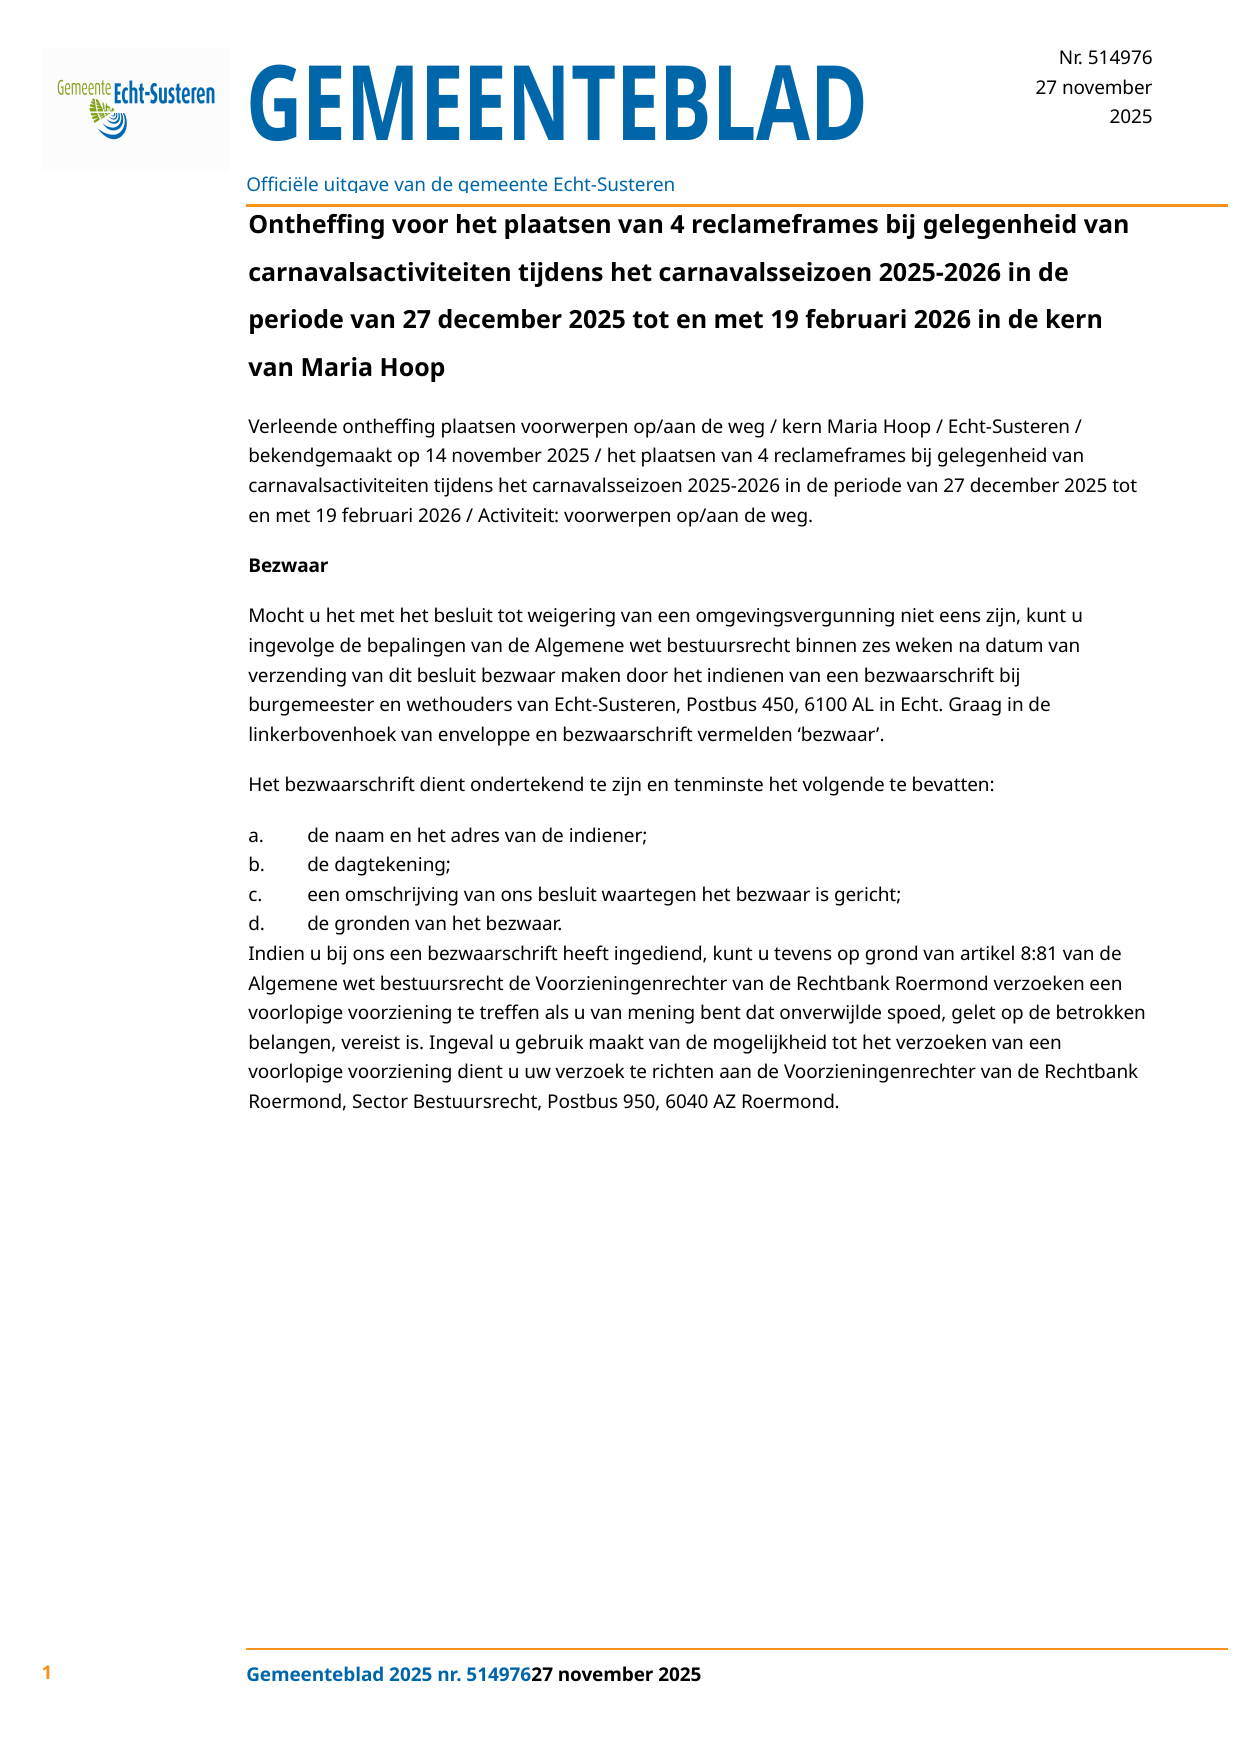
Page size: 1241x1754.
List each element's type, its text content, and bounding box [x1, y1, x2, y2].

list de naam en het adres van de indiener; [248, 822, 1152, 848]
text Bezwaar [248, 552, 1152, 578]
text Ontheffing voor het plaatsen van 4 reclameframes bij gelegenheid van carnavalsactiviteiten tijdens het carnavalsseizoen 2025-2026 in de periode van 27 december 2025 tot en met 19 februari 2026 in de kern van Maria Hoop [248, 207, 1152, 384]
text Mocht u het met het besluit tot weigering van een omgevingsvergunning niet eens zijn, kunt u ingevolge de bepalingen van de Algemene wet bestuursrecht binnen zes weken na datum van verzending van dit besluit bezwaar maken door het indienen van een bezwaarschrift bij burgemeester en wethouders van Echt-Susteren, Postbus 450, 6100 AL in Echt. Graag in de linkerbovenhoek van enveloppe en bezwaarschrift vermelden ‘bezwaar’. [248, 603, 1152, 747]
list de dagtekening; [248, 851, 1152, 877]
text Indien u bij ons een bezwaarschrift heeft ingediend, kunt u tevens op grond van artikel 8:81 van de Algemene wet bestuursrecht de Voorzieningenrechter van de Rechtbank Roermond verzoeken een voorlopige voorziening te treffen als u van mening bent dat onverwijlde spoed, gelet op de betrokken belangen, vereist is. Ingeval u gebruik maakt van de mogelijkheid tot het verzoeken van een voorlopige voorziening dient u uw verzoek te richten aan de Voorzieningenrechter van de Rechtbank Roermond, Sector Bestuursrecht, Postbus 950, 6040 AZ Roermond. [248, 940, 1152, 1114]
list een omschrijving van ons besluit waartegen het bezwaar is gericht; [248, 881, 1152, 907]
list de gronden van het bezwaar. [248, 911, 1152, 936]
picture [41, 47, 231, 172]
text Verleende ontheffing plaatsen voorwerpen op/aan de weg / kern Maria Hoop / Echt-Susteren / bekendgemaakt op 14 november 2025 / het plaatsen van 4 reclameframes bij gelegenheid van carnavalsactiviteiten tijdens het carnavalsseizoen 2025-2026 in de periode van 27 december 2025 tot en met 19 februari 2026 / Activiteit: voorwerpen op/aan de weg. [248, 413, 1152, 528]
text Het bezwaarschrift dient ondertekend te zijn en tenminste het volgende te bevatten: [248, 771, 1152, 797]
